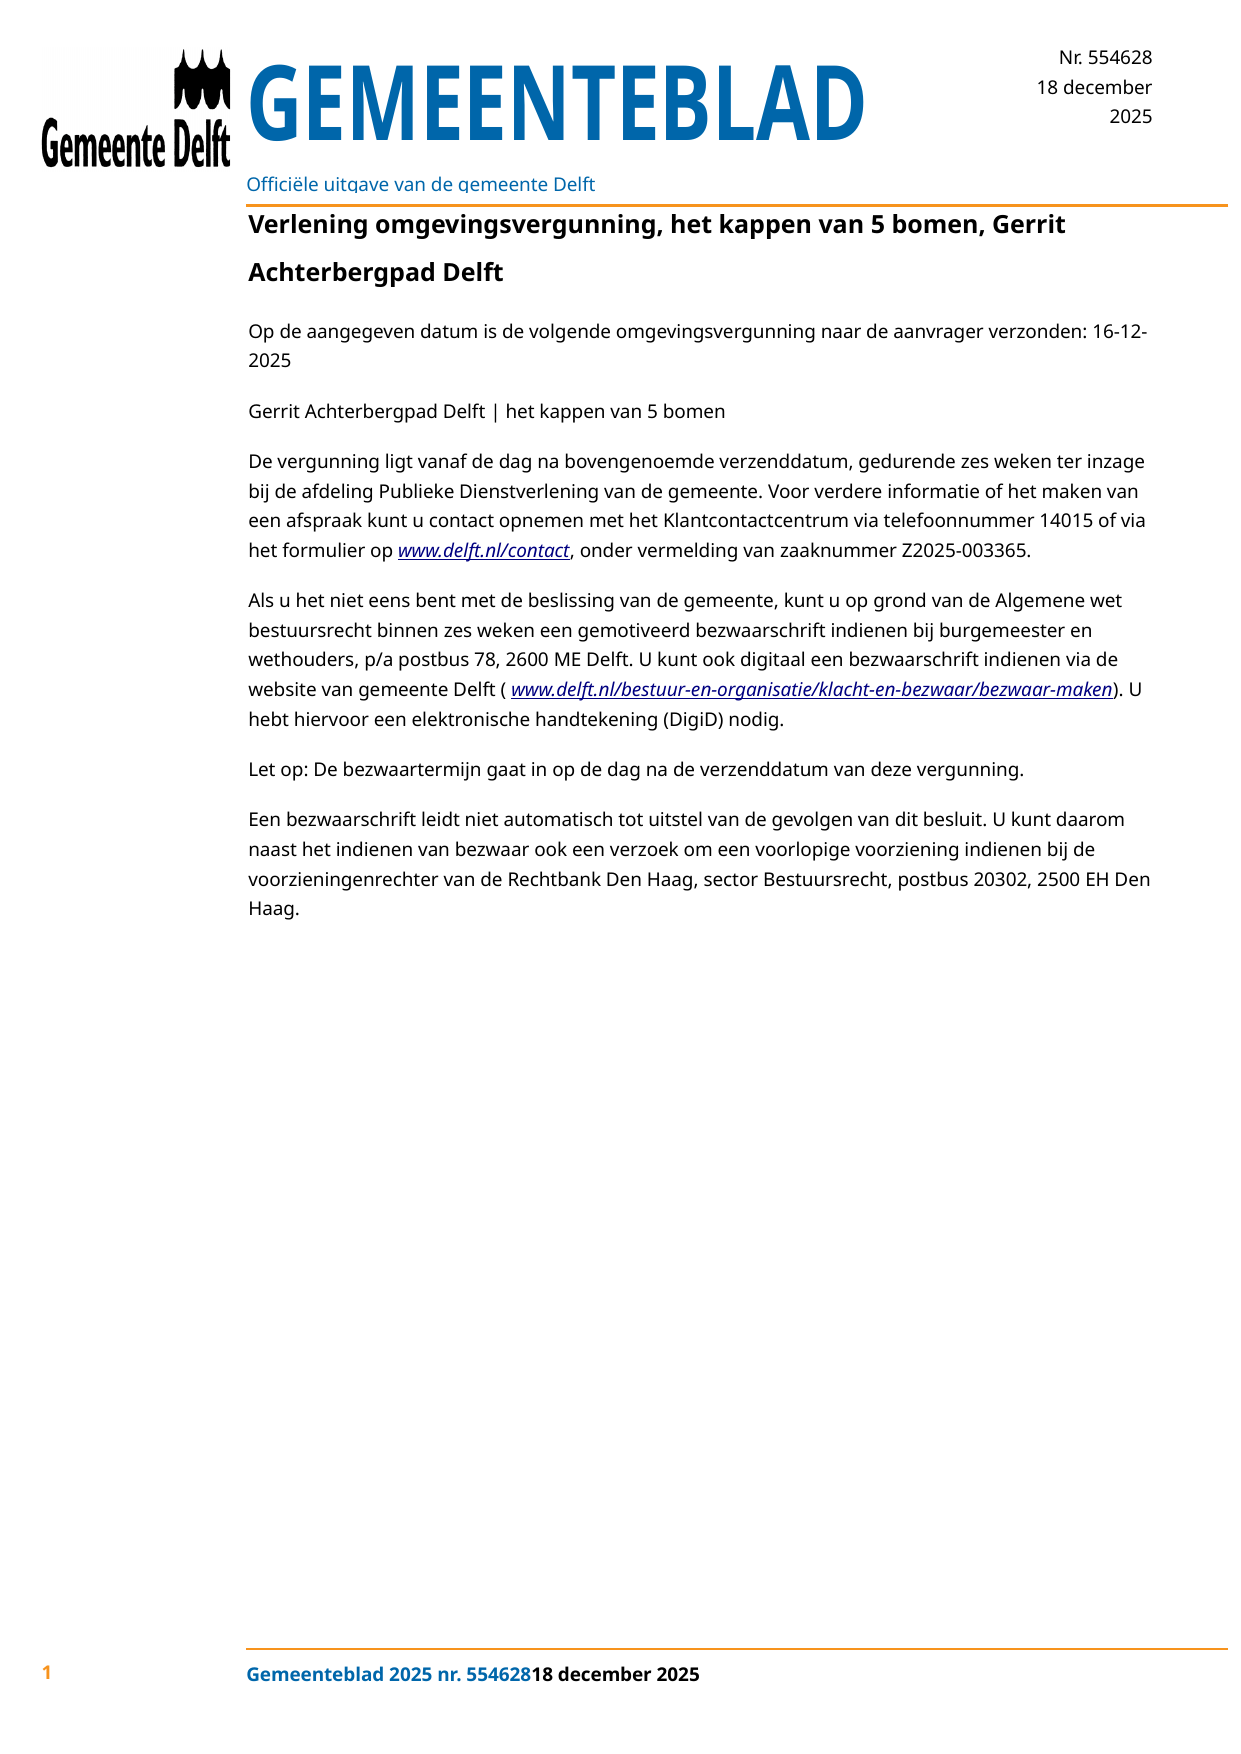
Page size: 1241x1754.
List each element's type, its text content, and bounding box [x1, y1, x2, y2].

text Gerrit Achterbergpad Delft | het kappen van 5 bomen [248, 398, 1152, 424]
text Op de aangegeven datum is de volgende omgevingsvergunning naar de aanvrager verzonden: 16-12-2025 [248, 318, 1152, 373]
text De vergunning ligt vanaf de dag na bovengenoemde verzenddatum, gedurende zes weken ter inzage bij de afdeling Publieke Dienstverlening van de gemeente. Voor verdere informatie of het maken van een afspraak kunt u contact opnemen met het Klantcontactcentrum via telefoonnummer 14015 of via het formulier op www.delft.nl/contact, onder vermelding van zaaknummer Z2025-003365. [248, 448, 1152, 563]
text Als u het niet eens bent met de beslissing van de gemeente, kunt u op grond van de Algemene wet bestuursrecht binnen zes weken een gemotiveerd bezwaarschrift indienen bij burgemeester en wethouders, p/a postbus 78, 2600 ME Delft. U kunt ook digitaal een bezwaarschrift indienen via de website van gemeente Delft ( www.delft.nl/bestuur-en-organisatie/klacht-en-bezwaar/bezwaar-maken). U hebt hiervoor een elektronische handtekening (DigiD) nodig. [248, 587, 1152, 732]
text Verlening omgevingsvergunning, het kappen van 5 bomen, Gerrit Achterbergpad Delft [248, 207, 1152, 288]
picture [41, 47, 231, 172]
text Een bezwaarschrift leidt niet automatisch tot uitstel van de gevolgen van dit besluit. U kunt daarom naast het indienen van bezwaar ook een verzoek om een voorlopige voorziening indienen bij de voorzieningenrechter van de Rechtbank Den Haag, sector Bestuursrecht, postbus 20302, 2500 EH Den Haag. [248, 807, 1152, 921]
text Let op: De bezwaartermijn gaat in op de dag na de verzenddatum van deze vergunning. [248, 756, 1152, 782]
